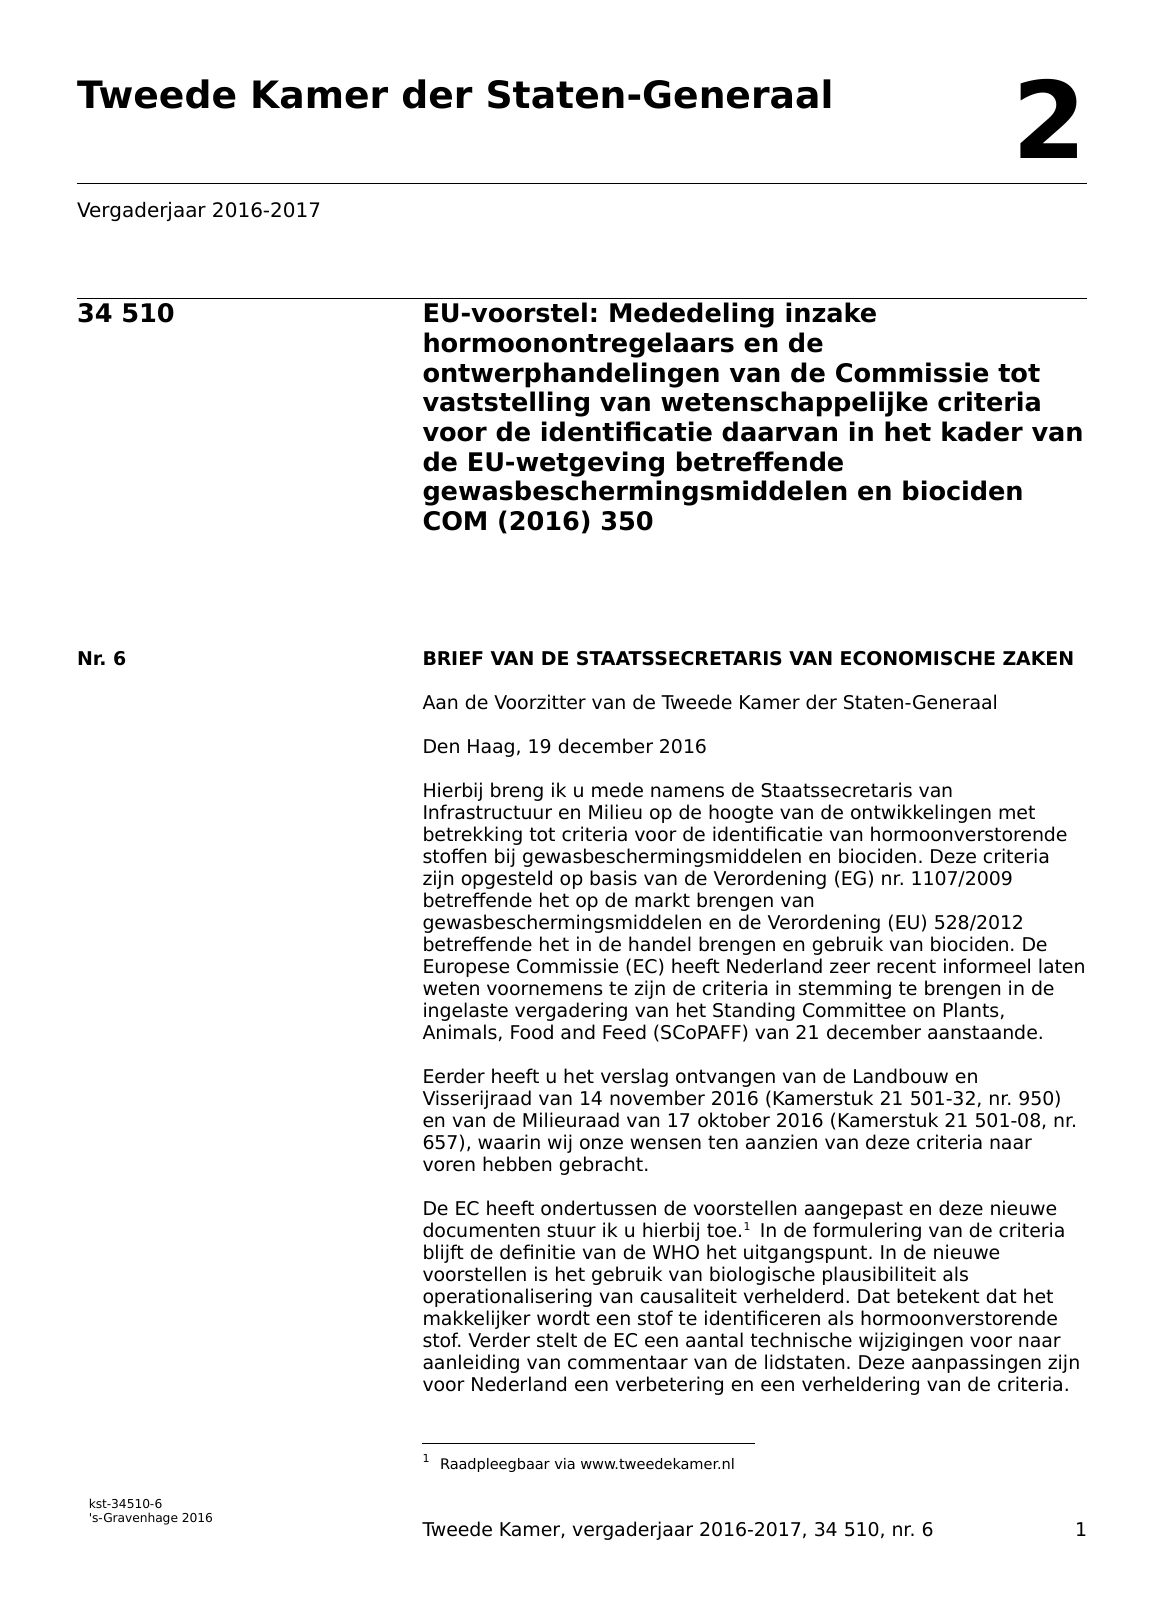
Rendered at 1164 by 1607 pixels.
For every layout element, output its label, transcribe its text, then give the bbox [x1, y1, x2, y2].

table_header 2 [886, 59, 1087, 183]
text kst-34510-6 [88, 1497, 323, 1511]
text Hierbij breng ik u mede namens de Staatssecretaris van Infrastructuur en Milieu op de hoogte van de ontwikkelingen met betrekking tot criteria voor de identificatie van hormoonverstorende stoffen bij gewasbeschermingsmiddelen en biociden. Deze criteria zijn opgesteld op basis van de Verordening (EG) nr. 1107/2009 betreffende het op de markt brengen van gewasbeschermingsmiddelen en de Verordening (EU) 528/2012 betreffende het in de handel brengen en gebruik van biociden. De Europese Commissie (EC) heeft Nederland zeer recent informeel laten weten voornemens te zijn de criteria in stemming te brengen in de ingelaste vergadering van het Standing Committee on Plants, Animals, Food and Feed (SCoPAFF) van 21 december aanstaande. [422, 780, 1087, 1044]
text Aan de Voorzitter van de Tweede Kamer der Staten-Generaal [422, 692, 1087, 714]
text Den Haag, 19 december 2016 [422, 736, 1087, 758]
table_cell Vergaderjaar 2016-2017 [77, 184, 1087, 298]
table_header Tweede Kamer der Staten-Generaal [77, 59, 886, 183]
text Raadpleegbaar via www.tweedekamer.nl [422, 1452, 1087, 1474]
text Eerder heeft u het verslag ontvangen van de Landbouw en Visserijraad van 14 november 2016 (Kamerstuk 21 501-32, nr. 950) en van de Milieuraad van 17 oktober 2016 (Kamerstuk 21 501-08, nr. 657), waarin wij onze wensen ten aanzien van deze criteria naar voren hebben gebracht. [422, 1066, 1087, 1176]
subtitle 34 510 EU-voorstel: Mededeling inzake hormoonontregelaars en de ontwerphandelingen van de Commissie tot vaststelling van wetenschappelijke criteria voor de identificatie daarvan in het kader van de EU-wetgeving betreffende gewasbeschermingsmiddelen en biociden COM (2016) 350 [77, 299, 1087, 536]
text 's-Gravenhage 2016 [88, 1511, 323, 1525]
subtitle Nr. 6 BRIEF VAN DE STAATSSECRETARIS VAN ECONOMISCHE ZAKEN [77, 647, 1087, 669]
text De EC heeft ondertussen de voorstellen aangepast en deze nieuwe documenten stuur ik u hierbij toe. In de formulering van de criteria blijft de definitie van de WHO het uitgangspunt. In de nieuwe voorstellen is het gebruik van biologische plausibiliteit als operationalisering van causaliteit verhelderd. Dat betekent dat het makkelijker wordt een stof te identificeren als hormoonverstorende stof. Verder stelt de EC een aantal technische wijzigingen voor naar aanleiding van commentaar van de lidstaten. Deze aanpassingen zijn voor Nederland een verbetering en een verheldering van de criteria. [422, 1198, 1087, 1396]
